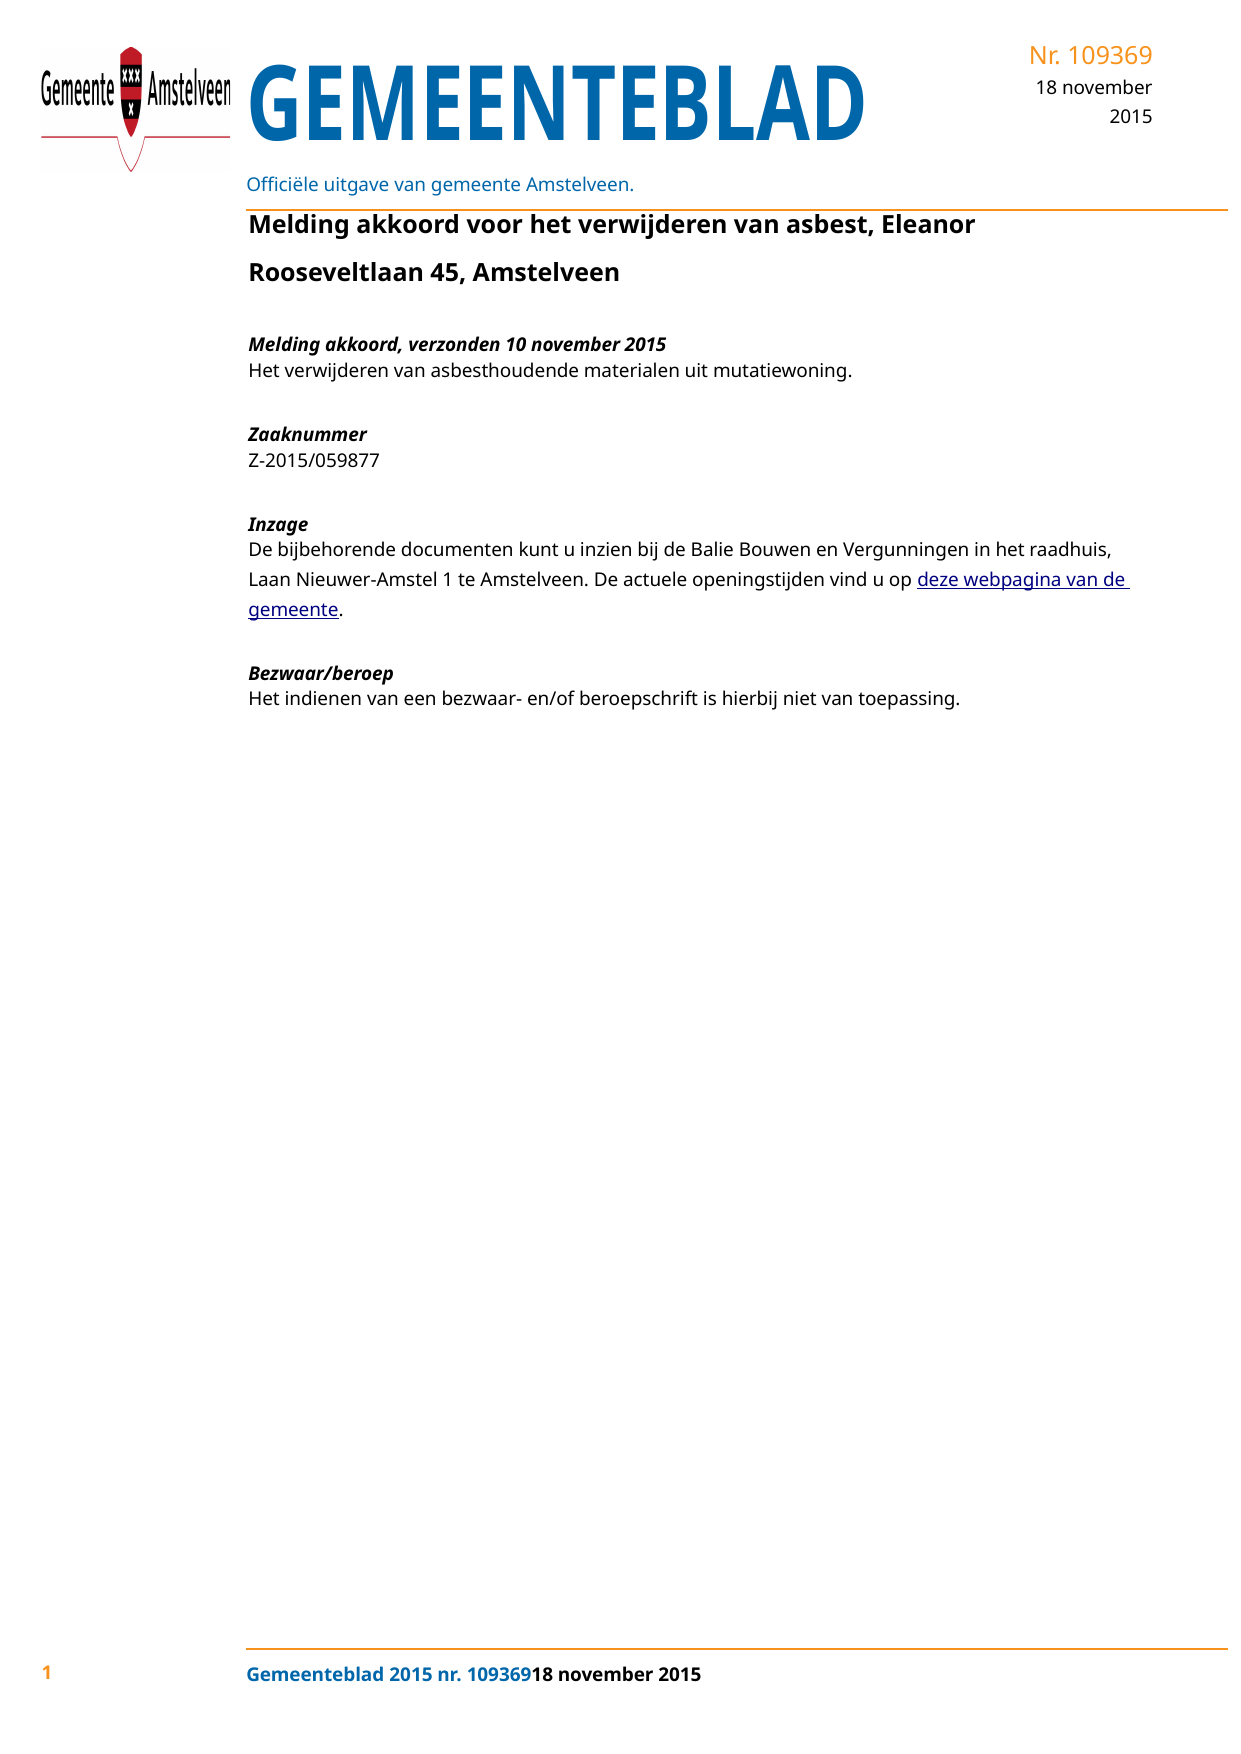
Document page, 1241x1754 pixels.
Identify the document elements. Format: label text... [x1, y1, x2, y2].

picture [41, 47, 231, 172]
text Inzage [248, 511, 1152, 537]
text Zaaknummer [248, 421, 1152, 447]
text Melding akkoord, verzonden 10 november 2015 [248, 331, 1152, 357]
text De bijbehorende documenten kunt u inzien bij de Balie Bouwen en Vergunningen in het raadhuis, Laan Nieuwer-Amstel 1 te Amstelveen. De actuele openingstijden vind u op deze webpagina van de gemeente. [248, 537, 1152, 621]
text Het indienen van een bezwaar- en/of beroepschrift is hierbij niet van toepassing. [248, 685, 1152, 711]
text Z-2015/059877 [248, 447, 1152, 473]
text Bezwaar/beroep [248, 660, 1152, 685]
text Het verwijderen van asbesthoudende materialen uit mutatiewoning. [248, 357, 1152, 383]
text Melding akkoord voor het verwijderen van asbest, Eleanor Rooseveltlaan 45, Amstelveen [248, 211, 1152, 288]
